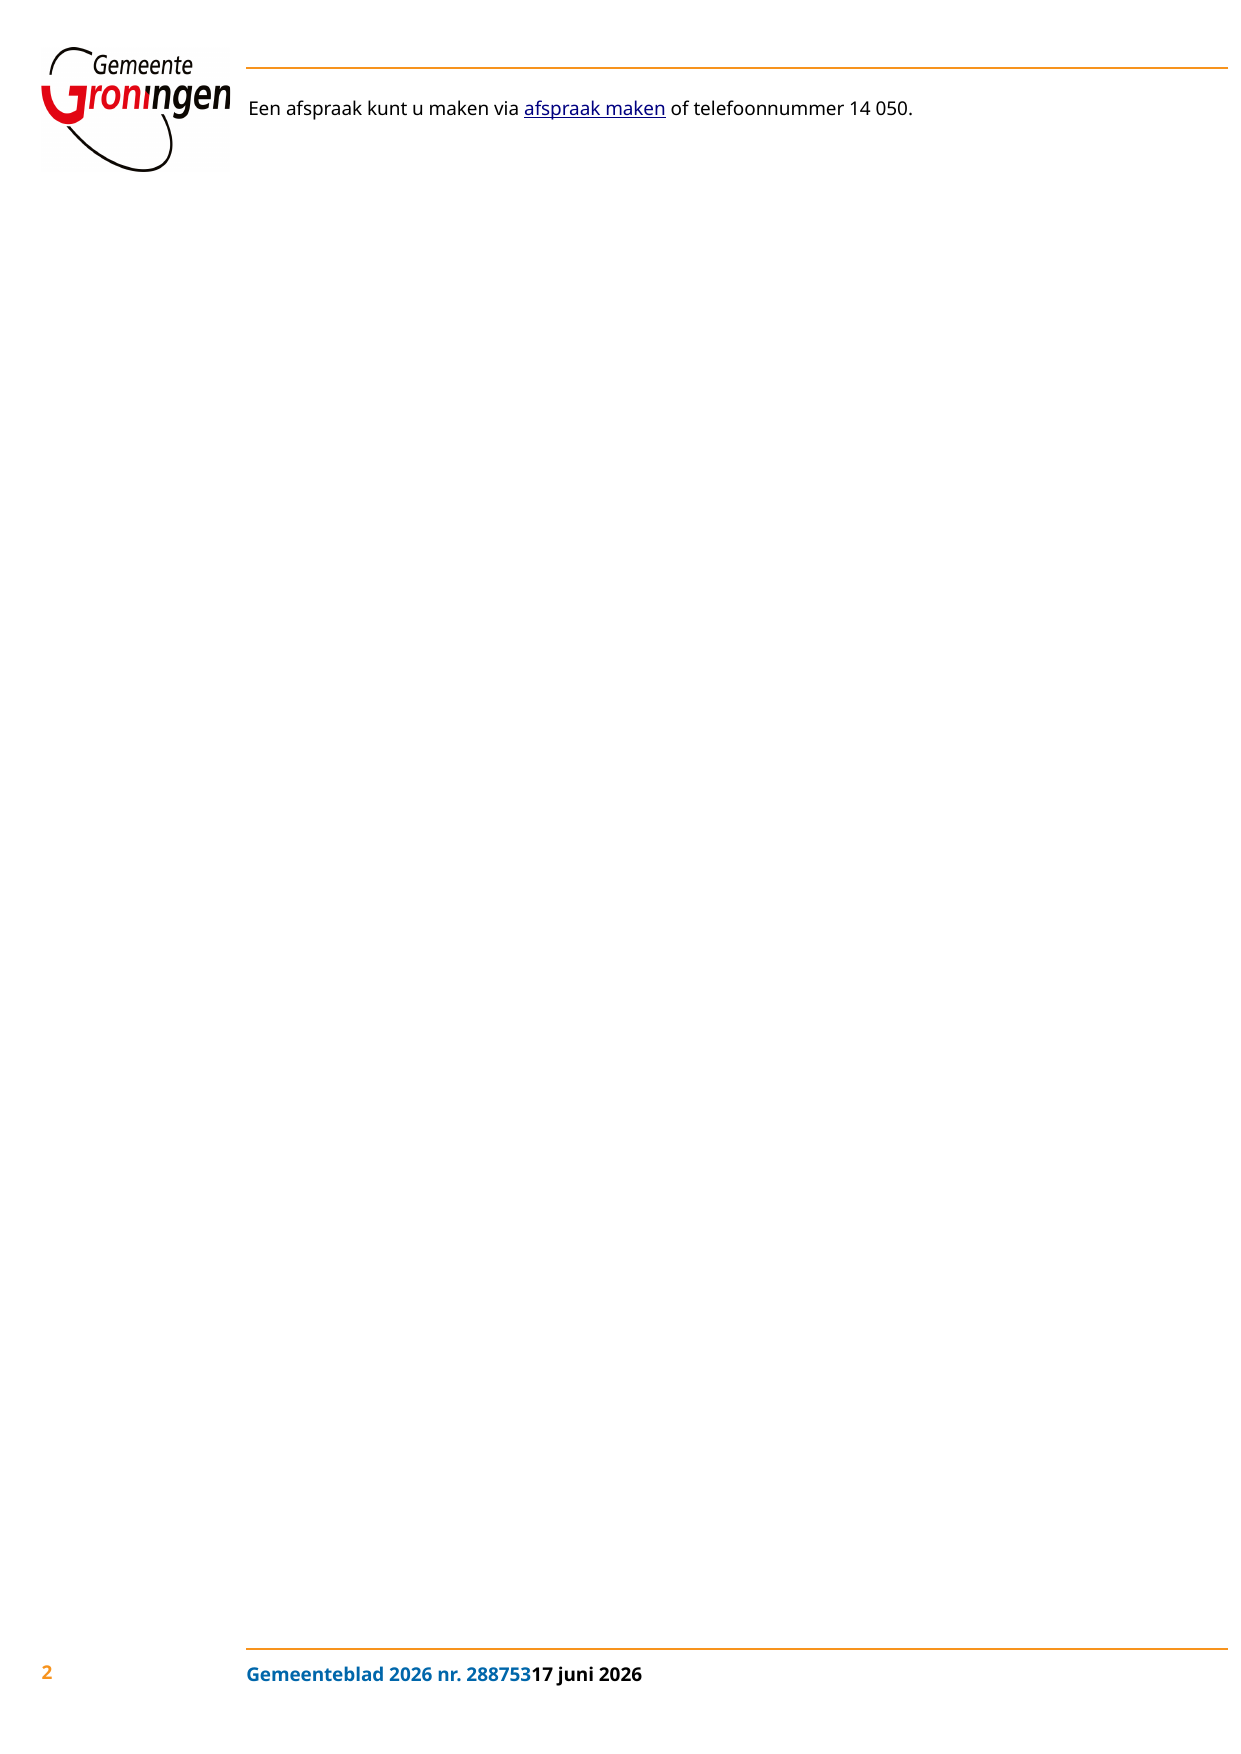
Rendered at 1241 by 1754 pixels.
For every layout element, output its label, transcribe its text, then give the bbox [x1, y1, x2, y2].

picture [41, 47, 231, 172]
text Een afspraak kunt u maken via afspraak maken of telefoonnummer 14 050. [248, 95, 1152, 121]
